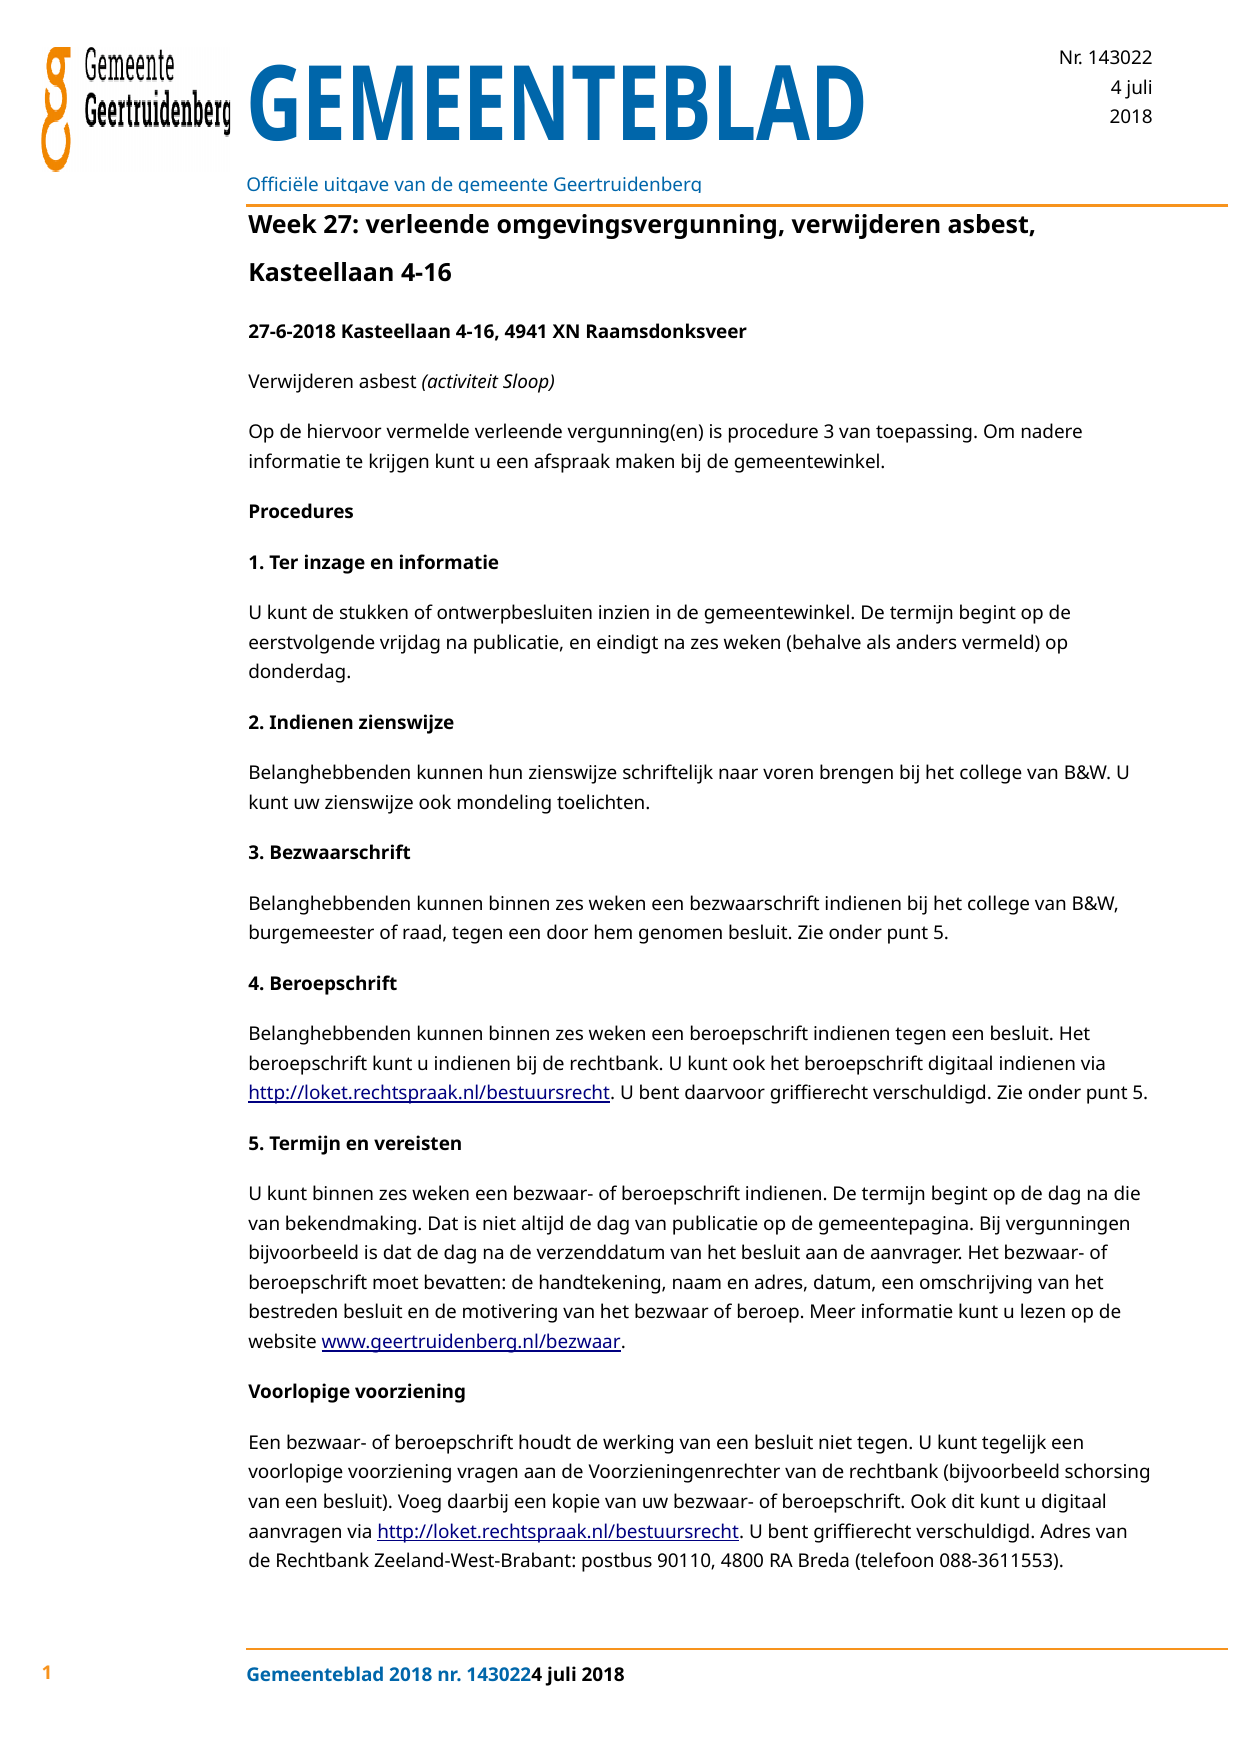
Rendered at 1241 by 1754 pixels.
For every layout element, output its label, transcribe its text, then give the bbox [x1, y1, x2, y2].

text Belanghebbenden kunnen hun zienswijze schriftelijk naar voren brengen bij het college van B&W. U kunt uw zienswijze ook mondeling toelichten. [248, 759, 1152, 815]
text Procedures [248, 499, 1152, 524]
text 1. Ter inzage en informatie [248, 549, 1152, 575]
text Een bezwaar- of beroepschrift houdt de werking van een besluit niet tegen. U kunt tegelijk een voorlopige voorziening vragen aan de Voorzieningenrechter van de rechtbank (bijvoorbeeld schorsing van een besluit). Voeg daarbij een kopie van uw bezwaar- of beroepschrift. Ook dit kunt u digitaal aanvragen via http://loket.rechtspraak.nl/bestuursrecht. U bent griffierecht verschuldigd. Adres van de Rechtbank Zeeland-West-Brabant: postbus 90110, 4800 RA Breda (telefoon 088-3611553). [248, 1429, 1152, 1573]
text Op de hiervoor vermelde verleende vergunning(en) is procedure 3 van toepassing. Om nadere informatie te krijgen kunt u een afspraak maken bij de gemeentewinkel. [248, 419, 1152, 474]
text 2. Indienen zienswijze [248, 709, 1152, 735]
text 3. Bezwaarschrift [248, 839, 1152, 865]
text Belanghebbenden kunnen binnen zes weken een beroepschrift indienen tegen een besluit. Het beroepschrift kunt u indienen bij de rechtbank. U kunt ook het beroepschrift digitaal indienen via http://loket.rechtspraak.nl/bestuursrecht. U bent daarvoor griffierecht verschuldigd. Zie onder punt 5. [248, 1020, 1152, 1105]
text U kunt de stukken of ontwerpbesluiten inzien in de gemeentewinkel. De termijn begint op de eerstvolgende vrijdag na publicatie, en eindigt na zes weken (behalve als anders vermeld) op donderdag. [248, 599, 1152, 684]
text 5. Termijn en vereisten [248, 1130, 1152, 1156]
text U kunt binnen zes weken een bezwaar- of beroepschrift indienen. De termijn begint op de dag na die van bekendmaking. Dat is niet altijd de dag van publicatie op de gemeentepagina. Bij vergunningen bijvoorbeeld is dat de dag na de verzenddatum van het besluit aan de aanvrager. Het bezwaar- of beroepschrift moet bevatten: de handtekening, naam en adres, datum, een omschrijving van het bestreden besluit en de motivering van het bezwaar of beroep. Meer informatie kunt u lezen op de website www.geertruidenberg.nl/bezwaar. [248, 1180, 1152, 1354]
text 4. Beroepschrift [248, 970, 1152, 996]
picture [41, 47, 231, 172]
text Week 27: verleende omgevingsvergunning, verwijderen asbest, Kasteellaan 4-16 [248, 207, 1152, 288]
text Belanghebbenden kunnen binnen zes weken een bezwaarschrift indienen bij het college van B&W, burgemeester of raad, tegen een door hem genomen besluit. Zie onder punt 5. [248, 890, 1152, 945]
text 27-6-2018 Kasteellaan 4-16, 4941 XN Raamsdonksveer [248, 318, 1152, 344]
text Verwijderen asbest (activiteit Sloop) [248, 368, 1152, 394]
text Voorlopige voorziening [248, 1379, 1152, 1404]
